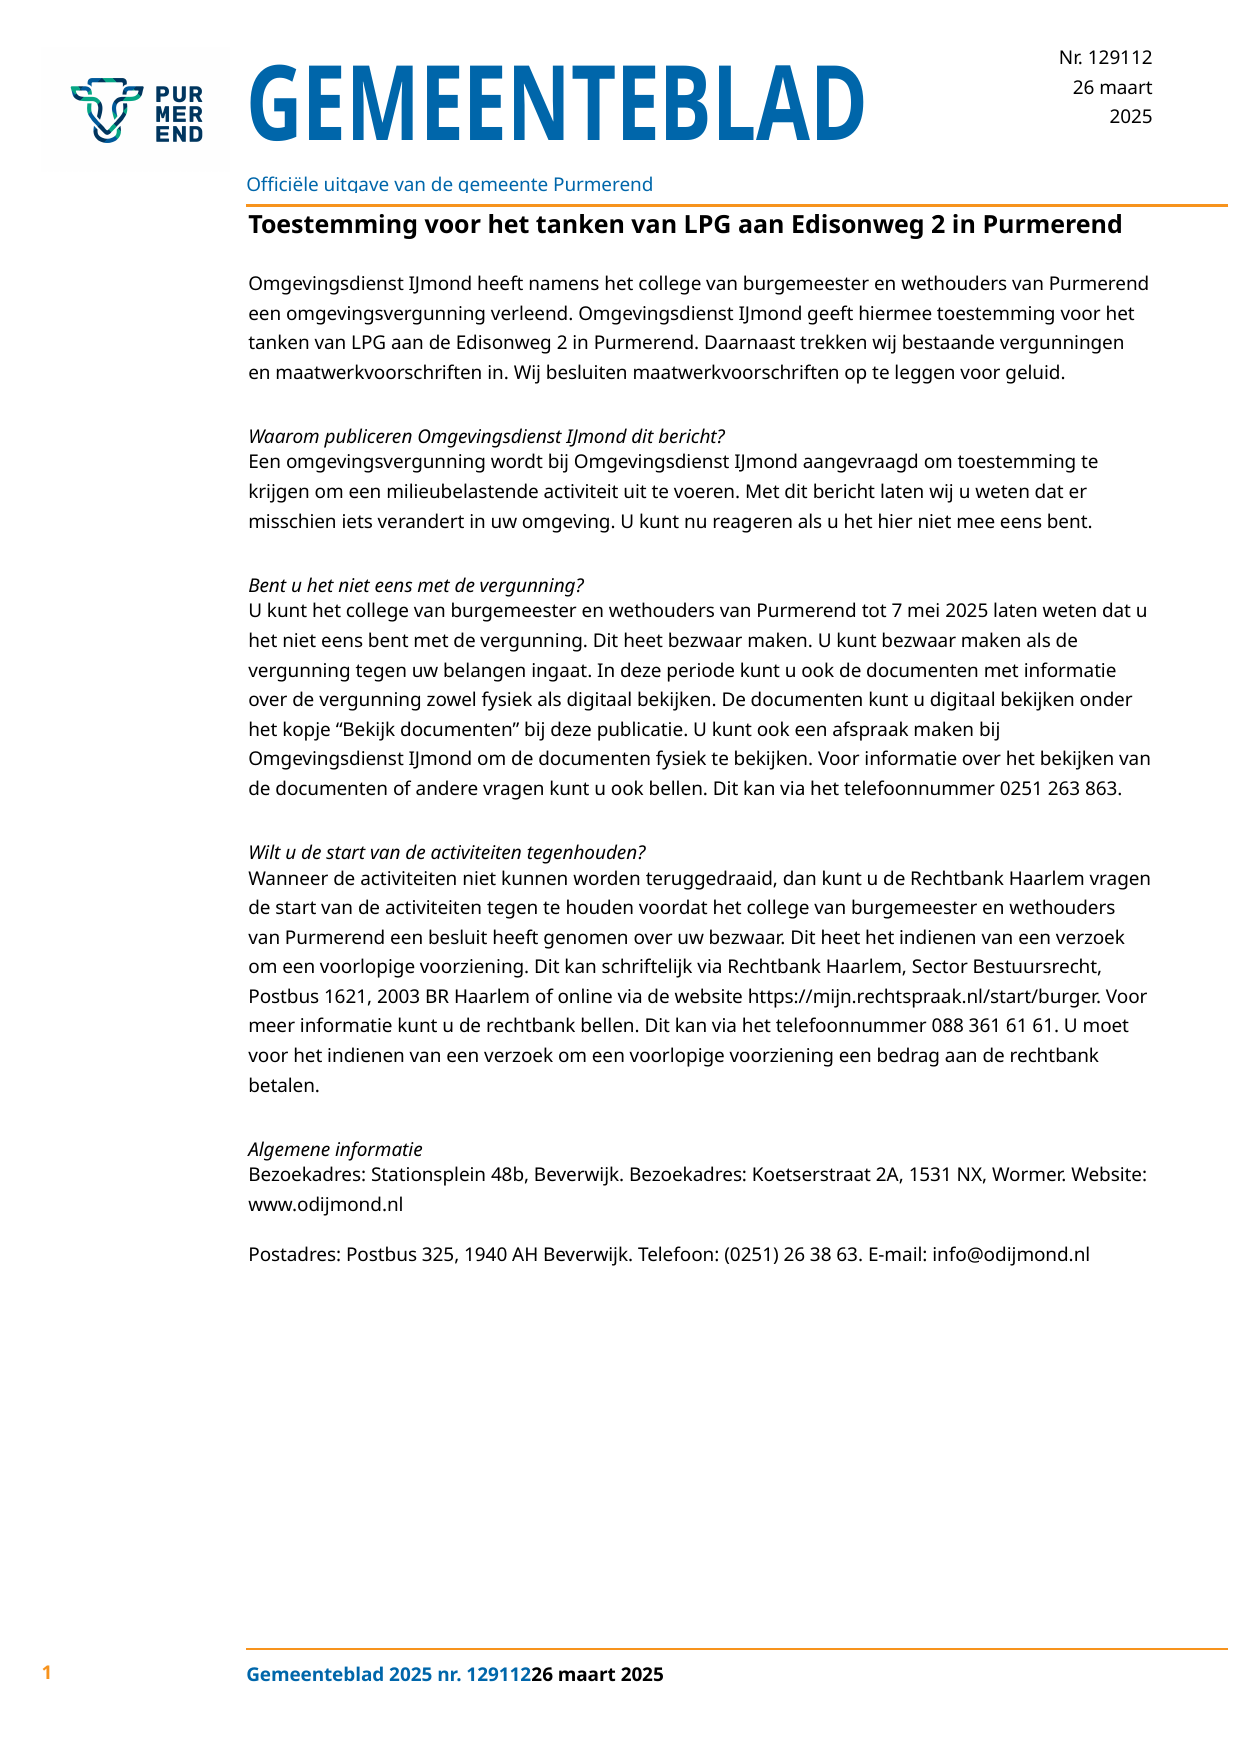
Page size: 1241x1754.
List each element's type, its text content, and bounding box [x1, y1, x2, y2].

text Bezoekadres: Stationsplein 48b, Beverwijk. Bezoekadres: Koetserstraat 2A, 1531 NX, Wormer. Website: www.odijmond.nl [248, 1162, 1152, 1217]
text Toestemming voor het tanken van LPG aan Edisonweg 2 in Purmerend [248, 207, 1152, 241]
text Omgevingsdienst IJmond heeft namens het college van burgemeester en wethouders van Purmerend een omgevingsvergunning verleend. Omgevingsdienst IJmond geeft hiermee toestemming voor het tanken van LPG aan de Edisonweg 2 in Purmerend. Daarnaast trekken wij bestaande vergunningen en maatwerkvoorschriften in. Wij besluiten maatwerkvoorschriften op te leggen voor geluid. [248, 270, 1152, 385]
text U kunt het college van burgemeester en wethouders van Purmerend tot 7 mei 2025 laten weten dat u het niet eens bent met de vergunning. Dit heet bezwaar maken. U kunt bezwaar maken als de vergunning tegen uw belangen ingaat. In deze periode kunt u ook de documenten met informatie over de vergunning zowel fysiek als digitaal bekijken. De documenten kunt u digitaal bekijken onder het kopje “Bekijk documenten” bij deze publicatie. U kunt ook een afspraak maken bij Omgevingsdienst IJmond om de documenten fysiek te bekijken. Voor informatie over het bekijken van de documenten of andere vragen kunt u ook bellen. Dit kan via het telefoonnummer 0251 263 863. [248, 598, 1152, 801]
picture [41, 47, 231, 172]
text Wanneer de activiteiten niet kunnen worden teruggedraaid, dan kunt u de Rechtbank Haarlem vragen de start van de activiteiten tegen te houden voordat het college van burgemeester en wethouders van Purmerend een besluit heeft genomen over uw bezwaar. Dit heet het indienen van een verzoek om een voorlopige voorziening. Dit kan schriftelijk via Rechtbank Haarlem, Sector Bestuursrecht, Postbus 1621, 2003 BR Haarlem of online via de website https://mijn.rechtspraak.nl/start/burger. Voor meer informatie kunt u de rechtbank bellen. Dit kan via het telefoonnummer 088 361 61 61. U moet voor het indienen van een verzoek om een voorlopige voorziening een bedrag aan de rechtbank betalen. [248, 865, 1152, 1098]
text Wilt u de start van de activiteiten tegenhouden? [248, 839, 1152, 865]
text Postadres: Postbus 325, 1940 AH Beverwijk. Telefoon: (0251) 26 38 63. E-mail: info@odijmond.nl [248, 1242, 1152, 1267]
text Bent u het niet eens met de vergunning? [248, 572, 1152, 598]
text Waarom publiceren Omgevingsdienst IJmond dit bericht? [248, 423, 1152, 449]
text Een omgevingsvergunning wordt bij Omgevingsdienst IJmond aangevraagd om toestemming te krijgen om een milieubelastende activiteit uit te voeren. Met dit bericht laten wij u weten dat er misschien iets verandert in uw omgeving. U kunt nu reageren als u het hier niet mee eens bent. [248, 449, 1152, 534]
text Algemene informatie [248, 1136, 1152, 1162]
